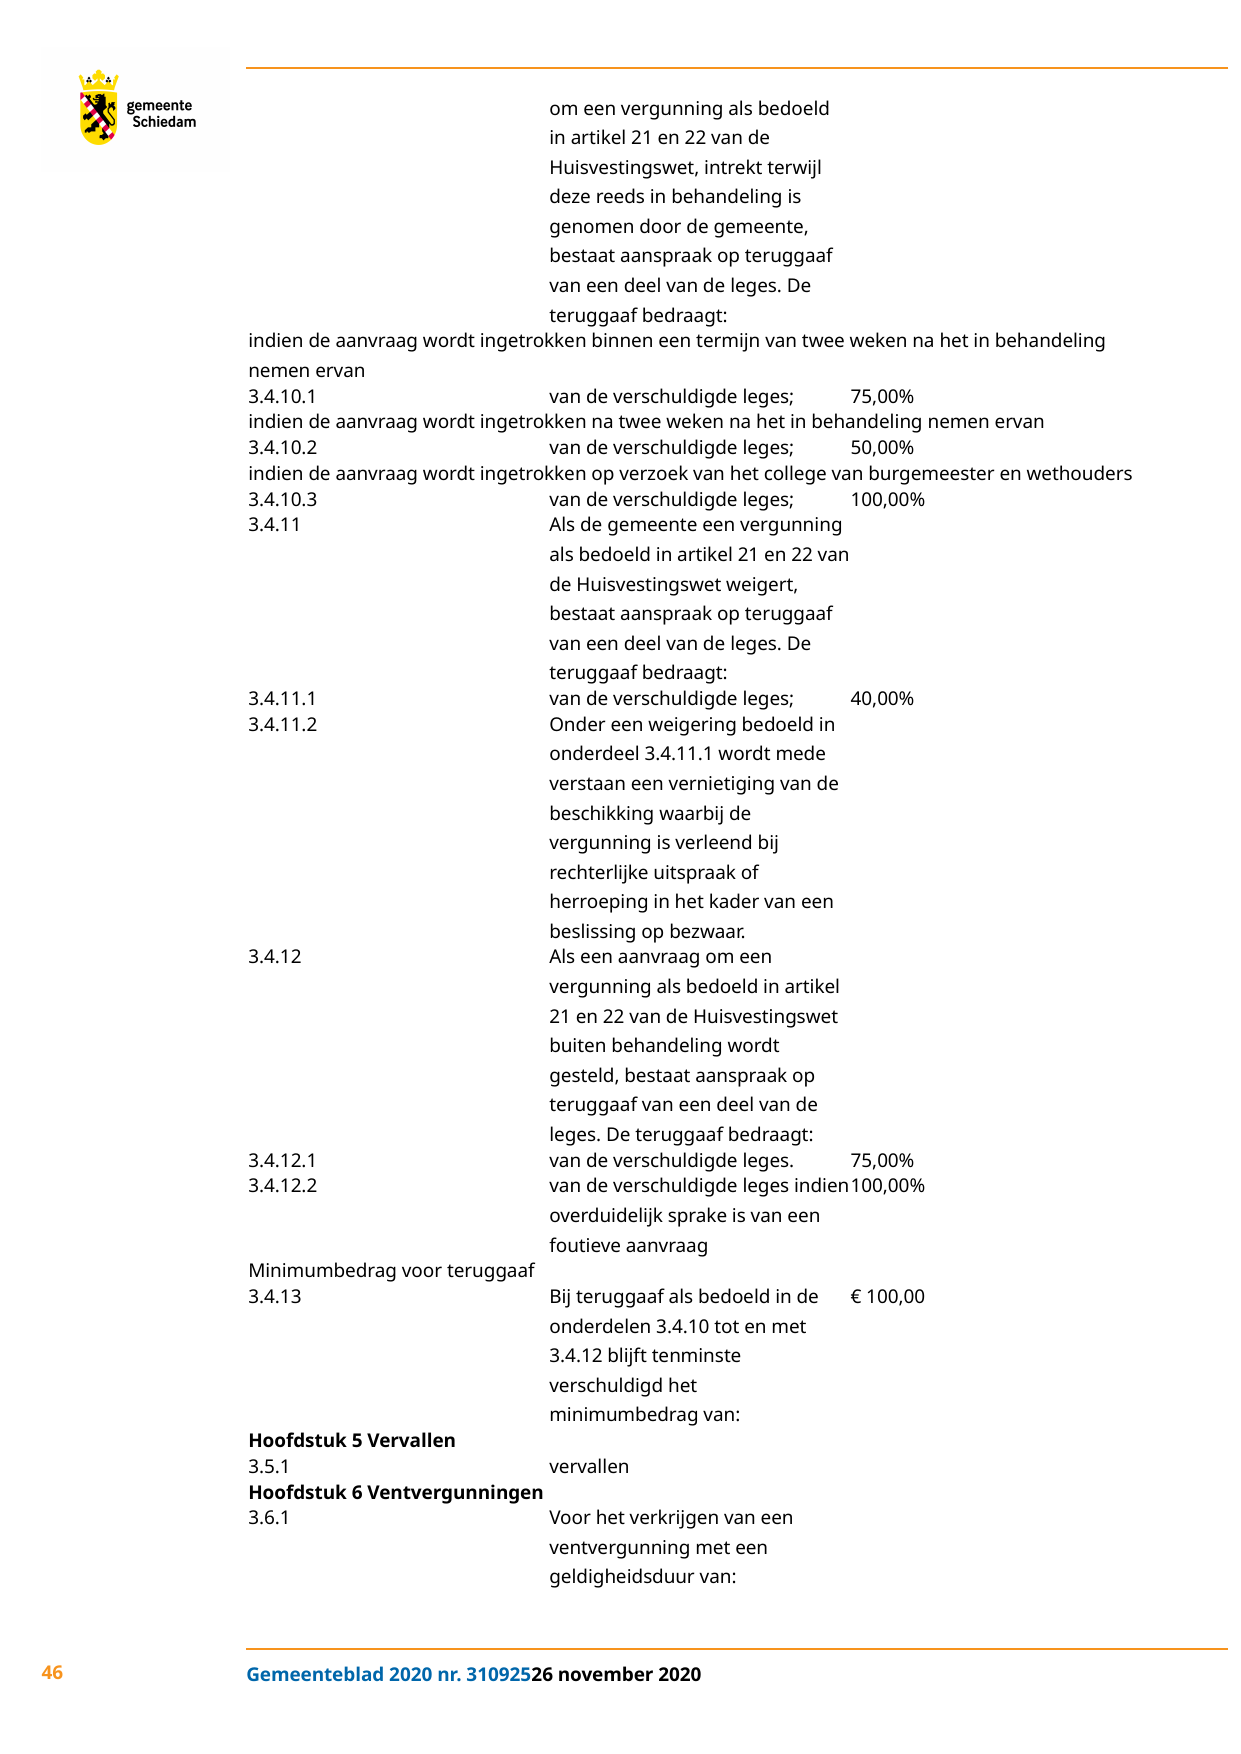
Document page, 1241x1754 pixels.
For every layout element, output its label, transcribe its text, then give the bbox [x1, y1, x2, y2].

table_cell Onder een weigering bedoeld in onderdeel 3.4.11.1 wordt mede verstaan een vernietiging van de beschikking waarbij de vergunning is verleend bij rechterlijke uitspraak of herroeping in het kader van een beslissing op bezwaar. [549, 711, 850, 944]
table_cell van de verschuldigde leges. [549, 1147, 850, 1173]
table_cell Als een aanvraag om een vergunning als bedoeld in artikel 21 en 22 van de Huisvestingswet buiten behandeling wordt gesteld, bestaat aanspraak op teruggaaf van een deel van de leges. De teruggaaf bedraagt: [549, 944, 850, 1147]
table_cell [850, 1453, 1152, 1479]
picture [41, 47, 231, 172]
table_cell € 100,00 [850, 1283, 1152, 1427]
table_cell [850, 944, 1152, 1147]
table_cell Als de gemeente een vergunning als bedoeld in artikel 21 en 22 van de Huisvestingswet weigert, bestaat aanspraak op teruggaaf van een deel van de leges. De teruggaaf bedraagt: [549, 512, 850, 685]
table_cell 3.4.11.1 [248, 685, 549, 711]
table_cell 3.5.1 [248, 1453, 549, 1479]
table_cell 3.4.10.3 [248, 486, 549, 512]
table_cell 3.4.10.1 [248, 383, 549, 409]
table_cell 3.4.11 [248, 512, 549, 685]
table_cell van de verschuldigde leges; [549, 486, 850, 512]
table_cell indien de aanvraag wordt ingetrokken op verzoek van het college van burgemeester en wethouders [248, 460, 1152, 486]
table_cell 100,00% [850, 1173, 1152, 1258]
table_cell indien de aanvraag wordt ingetrokken binnen een termijn van twee weken na het in behandeling nemen ervan [248, 328, 1152, 383]
table_cell van de verschuldigde leges indien overduidelijk sprake is van een foutieve aanvraag [549, 1173, 850, 1258]
table_cell [850, 95, 1152, 328]
table_cell [850, 711, 1152, 944]
table_cell 3.4.12 [248, 944, 549, 1147]
table_cell van de verschuldigde leges; [549, 383, 850, 409]
table_cell 50,00% [850, 434, 1152, 460]
table_cell 3.4.10.2 [248, 434, 549, 460]
table_cell 3.4.12.1 [248, 1147, 549, 1173]
table_cell Hoofdstuk 5 Vervallen [248, 1428, 1152, 1453]
table_cell [850, 512, 1152, 685]
table_cell [850, 1505, 1152, 1589]
table_cell 3.4.12.2 [248, 1173, 549, 1258]
table_cell van de verschuldigde leges; [549, 434, 850, 460]
table_cell Bij teruggaaf als bedoeld in de onderdelen 3.4.10 tot en met 3.4.12 blijft tenminste verschuldigd het minimumbedrag van: [549, 1283, 850, 1427]
table_cell van de verschuldigde leges; [549, 685, 850, 711]
table_cell 40,00% [850, 685, 1152, 711]
table_cell 100,00% [850, 486, 1152, 512]
table_cell Minimumbedrag voor teruggaaf [248, 1258, 1152, 1283]
table_cell indien de aanvraag wordt ingetrokken na twee weken na het in behandeling nemen ervan [248, 409, 1152, 434]
table_cell Hoofdstuk 6 Ventvergunningen [248, 1479, 1152, 1504]
table_cell [248, 95, 549, 328]
table_cell 75,00% [850, 1147, 1152, 1173]
table_cell 3.6.1 [248, 1505, 549, 1589]
table_cell Voor het verkrijgen van een ventvergunning met een geldigheidsduur van: [549, 1505, 850, 1589]
table_cell om een vergunning als bedoeld in artikel 21 en 22 van de Huisvestingswet, intrekt terwijl deze reeds in behandeling is genomen door de gemeente, bestaat aanspraak op teruggaaf van een deel van de leges. De teruggaaf bedraagt: [549, 95, 850, 328]
table_cell vervallen [549, 1453, 850, 1479]
table_cell 3.4.11.2 [248, 711, 549, 944]
table_cell 75,00% [850, 383, 1152, 409]
table_cell 3.4.13 [248, 1283, 549, 1427]
